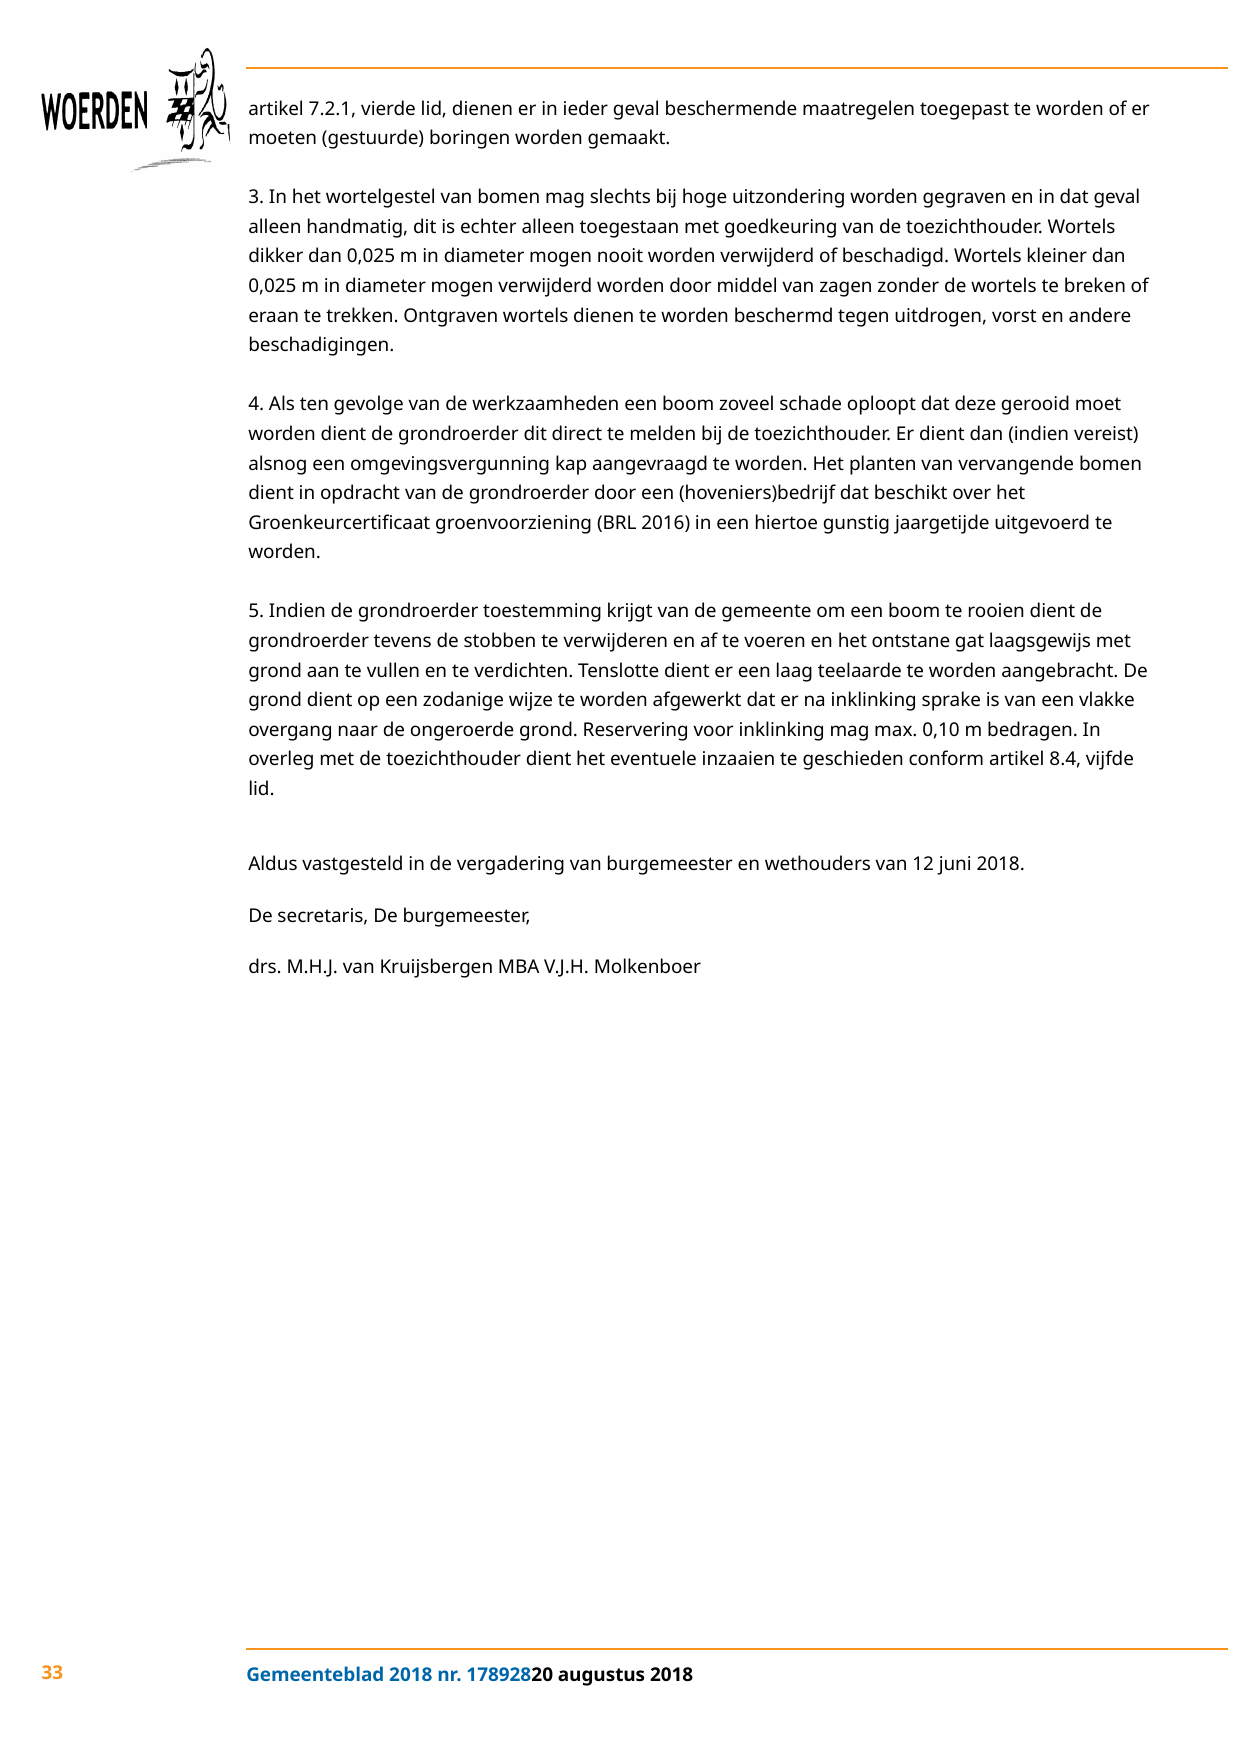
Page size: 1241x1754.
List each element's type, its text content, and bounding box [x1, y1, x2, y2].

text De secretaris, De burgemeester, [248, 902, 1152, 928]
text 5. Indien de grondroerder toestemming krijgt van de gemeente om een boom te rooien dient de grondroerder tevens de stobben te verwijderen en af te voeren en het ontstane gat laagsgewijs met grond aan te vullen en te verdichten. Tenslotte dient er een laag teelaarde te worden aangebracht. De grond dient op een zodanige wijze te worden afgewerkt dat er na inklinking sprake is van een vlakke overgang naar de ongeroerde grond. Reservering voor inklinking mag max. 0,10 m bedragen. In overleg met de toezichthouder dient het eventuele inzaaien te geschieden conform artikel 8.4, vijfde lid. [248, 598, 1152, 801]
text drs. M.H.J. van Kruijsbergen MBA V.J.H. Molkenboer [248, 953, 1152, 979]
text 3. In het wortelgestel van bomen mag slechts bij hoge uitzondering worden gegraven en in dat geval alleen handmatig, dit is echter alleen toegestaan met goedkeuring van de toezichthouder. Wortels dikker dan 0,025 m in diameter mogen nooit worden verwijderd of beschadigd. Wortels kleiner dan 0,025 m in diameter mogen verwijderd worden door middel van zagen zonder de wortels te breken of eraan te trekken. Ontgraven wortels dienen te worden beschermd tegen uitdrogen, vorst en andere beschadigingen. [248, 183, 1152, 357]
text artikel 7.2.1, vierde lid, dienen er in ieder geval beschermende maatregelen toegepast te worden of er moeten (gestuurde) boringen worden gemaakt. [248, 95, 1152, 150]
text Aldus vastgesteld in de vergadering van burgemeester en wethouders van 12 juni 2018. [248, 850, 1152, 876]
text 4. Als ten gevolge van de werkzaamheden een boom zoveel schade oploopt dat deze gerooid moet worden dient de grondroerder dit direct te melden bij de toezichthouder. Er dient dan (indien vereist) alsnog een omgevingsvergunning kap aangevraagd te worden. Het planten van vervangende bomen dient in opdracht van de grondroerder door een (hoveniers)bedrijf dat beschikt over het Groenkeurcertificaat groenvoorziening (BRL 2016) in een hiertoe gunstig jaargetijde uitgevoerd te worden. [248, 391, 1152, 564]
picture [41, 47, 231, 172]
